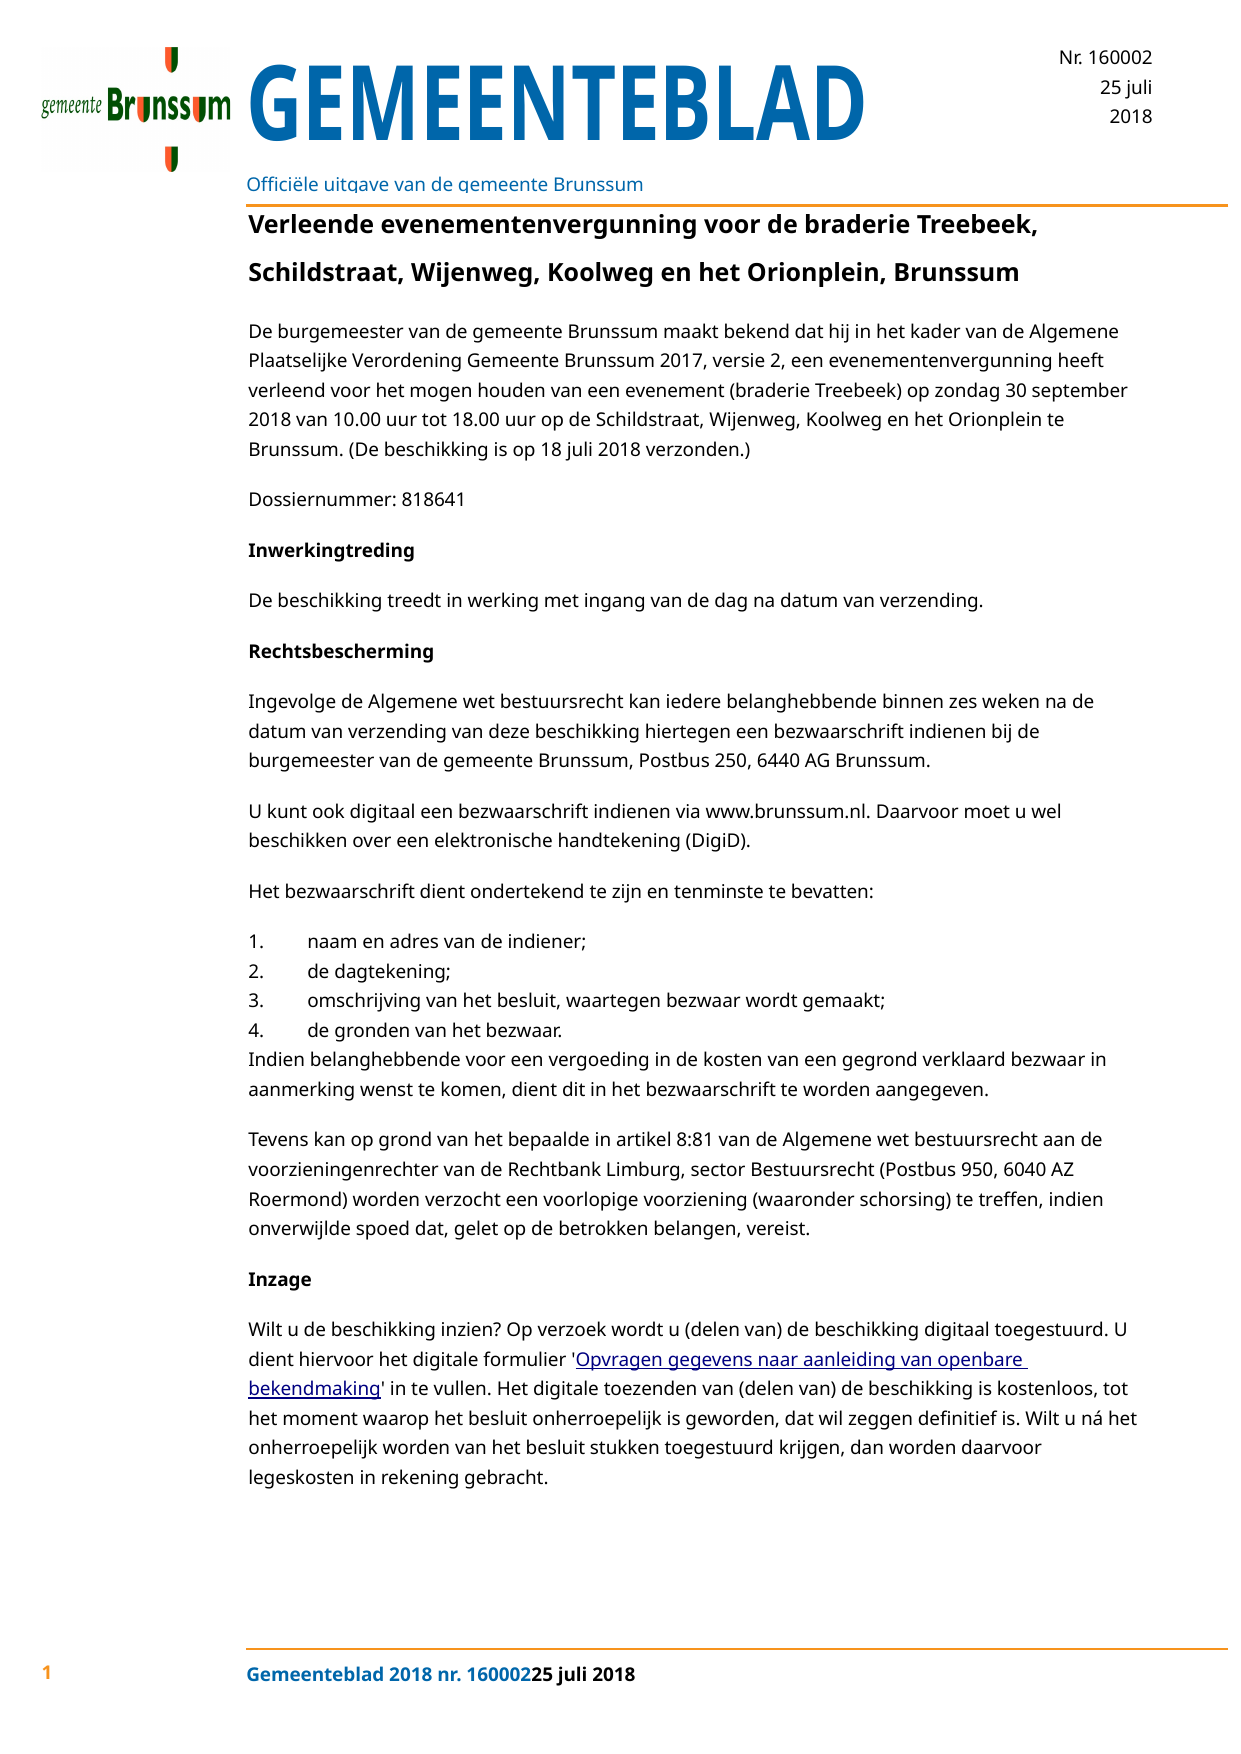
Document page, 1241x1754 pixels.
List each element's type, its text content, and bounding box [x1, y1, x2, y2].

picture [41, 47, 231, 172]
text U kunt ook digitaal een bezwaarschrift indienen via www.brunssum.nl. Daarvoor moet u wel beschikken over een elektronische handtekening (DigiD). [248, 798, 1152, 853]
text Rechtsbescherming [248, 638, 1152, 664]
list de dagtekening; [248, 958, 1152, 984]
list omschrijving van het besluit, waartegen bezwaar wordt gemaakt; [248, 987, 1152, 1013]
text Indien belanghebbende voor een vergoeding in de kosten van een gegrond verklaard bezwaar in aanmerking wenst te komen, dient dit in het bezwaarschrift te worden aangegeven. [248, 1047, 1152, 1102]
text Tevens kan op grond van het bepaalde in artikel 8:81 van de Algemene wet bestuursrecht aan de voorzieningenrechter van de Rechtbank Limburg, sector Bestuursrecht (Postbus 950, 6040 AZ Roermond) worden verzocht een voorlopige voorziening (waaronder schorsing) te treffen, indien onverwijlde spoed dat, gelet op de betrokken belangen, vereist. [248, 1127, 1152, 1241]
text Verleende evenementenvergunning voor de braderie Treebeek, Schildstraat, Wijenweg, Koolweg en het Orionplein, Brunssum [248, 207, 1152, 288]
text Ingevolge de Algemene wet bestuursrecht kan iedere belanghebbende binnen zes weken na de datum van verzending van deze beschikking hiertegen een bezwaarschrift indienen bij de burgemeester van de gemeente Brunssum, Postbus 250, 6440 AG Brunssum. [248, 688, 1152, 773]
text De beschikking treedt in werking met ingang van de dag na datum van verzending. [248, 587, 1152, 613]
text De burgemeester van de gemeente Brunssum maakt bekend dat hij in het kader van de Algemene Plaatselijke Verordening Gemeente Brunssum 2017, versie 2, een evenementenvergunning heeft verleend voor het mogen houden van een evenement (braderie Treebeek) op zondag 30 september 2018 van 10.00 uur tot 18.00 uur op de Schildstraat, Wijenweg, Koolweg en het Orionplein te Brunssum. (De beschikking is op 18 juli 2018 verzonden.) [248, 318, 1152, 462]
text Het bezwaarschrift dient ondertekend te zijn en tenminste te bevatten: [248, 878, 1152, 904]
text Wilt u de beschikking inzien? Op verzoek wordt u (delen van) de beschikking digitaal toegestuurd. U dient hiervoor het digitale formulier 'Opvragen gegevens naar aanleiding van openbare bekendmaking' in te vullen. Het digitale toezenden van (delen van) de beschikking is kostenloos, tot het moment waarop het besluit onherroepelijk is geworden, dat wil zeggen definitief is. Wilt u ná het onherroepelijk worden van het besluit stukken toegestuurd krijgen, dan worden daarvoor legeskosten in rekening gebracht. [248, 1316, 1152, 1490]
text Inwerkingtreding [248, 537, 1152, 563]
text Inzage [248, 1266, 1152, 1292]
list naam en adres van de indiener; [248, 928, 1152, 954]
list de gronden van het bezwaar. [248, 1017, 1152, 1043]
text Dossiernummer: 818641 [248, 487, 1152, 512]
